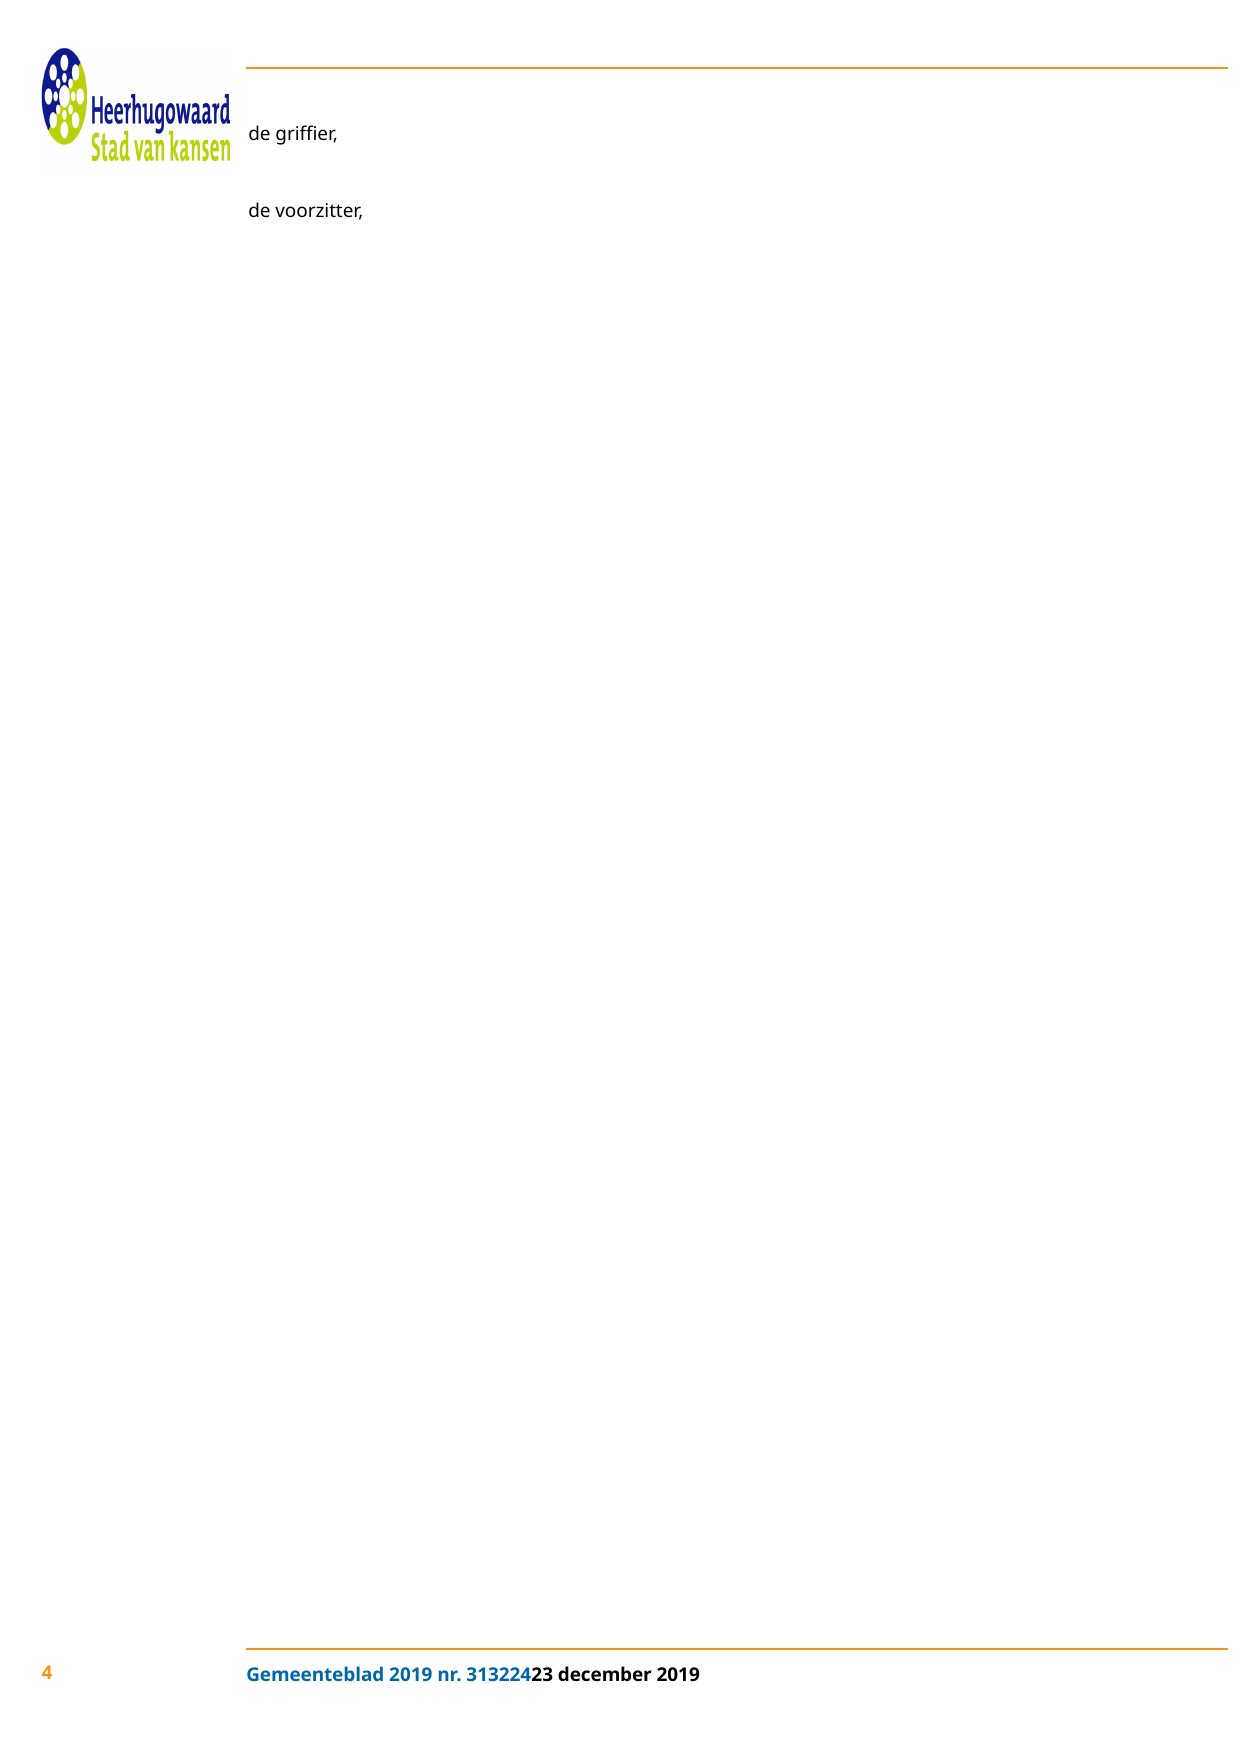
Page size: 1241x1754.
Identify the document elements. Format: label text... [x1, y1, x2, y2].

text de griffier, [248, 121, 1152, 146]
picture [41, 47, 231, 172]
text de voorzitter, [248, 198, 1152, 223]
